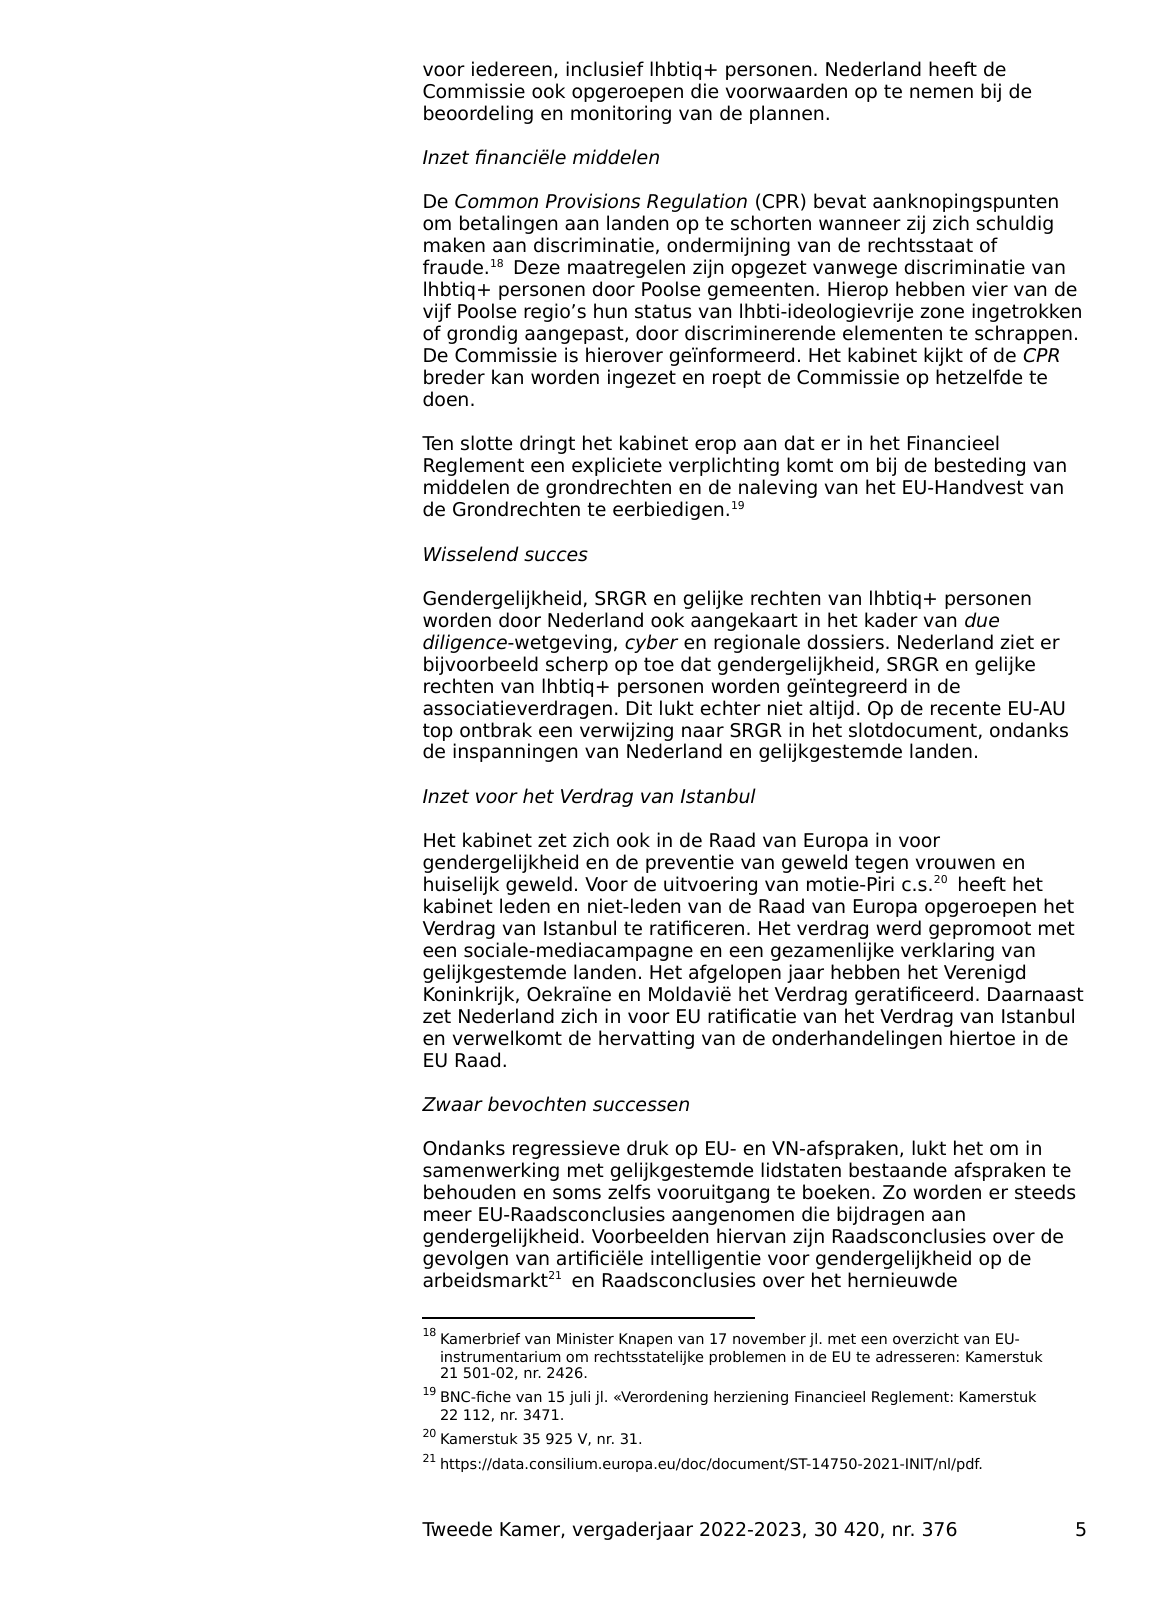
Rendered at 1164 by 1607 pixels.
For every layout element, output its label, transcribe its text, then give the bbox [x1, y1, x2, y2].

subtitle Wisselend succes [422, 543, 1087, 565]
subtitle Zwaar bevochten successen [422, 1094, 1087, 1116]
text Het kabinet zet zich ook in de Raad van Europa in voor gendergelijkheid en de preventie van geweld tegen vrouwen en huiselijk geweld. Voor de uitvoering van motie-Piri c.s. heeft het kabinet leden en niet-leden van de Raad van Europa opgeroepen het Verdrag van Istanbul te ratificeren. Het verdrag werd gepromoot met een sociale-mediacampagne en een gezamenlijke verklaring van gelijkgestemde landen. Het afgelopen jaar hebben het Verenigd Koninkrijk, Oekraïne en Moldavië het Verdrag geratificeerd. Daarnaast zet Nederland zich in voor EU ratificatie van het Verdrag van Istanbul en verwelkomt de hervatting van de onderhandelingen hiertoe in de EU Raad. [422, 830, 1087, 1072]
text Kamerstuk 35 925 V, nr. 31. [422, 1427, 1087, 1449]
text Gendergelijkheid, SRGR en gelijke rechten van lhbtiq+ personen worden door Nederland ook aangekaart in het kader van due diligence-wetgeving, cyber en regionale dossiers. Nederland ziet er bijvoorbeeld scherp op toe dat gendergelijkheid, SRGR en gelijke rechten van lhbtiq+ personen worden geïntegreerd in de associatieverdragen. Dit lukt echter niet altijd. Op de recente EU-AU top ontbrak een verwijzing naar SRGR in het slotdocument, ondanks de inspanningen van Nederland en gelijkgestemde landen. [422, 588, 1087, 763]
text De Common Provisions Regulation (CPR) bevat aanknopingspunten om betalingen aan landen op te schorten wanneer zij zich schuldig maken aan discriminatie, ondermijning van de rechtsstaat of fraude. Deze maatregelen zijn opgezet vanwege discriminatie van lhbtiq+ personen door Poolse gemeenten. Hierop hebben vier van de vijf Poolse regio’s hun status van lhbti-ideologievrije zone ingetrokken of grondig aangepast, door discriminerende elementen te schrappen. De Commissie is hierover geïnformeerd. Het kabinet kijkt of de CPR breder kan worden ingezet en roept de Commissie op hetzelfde te doen. [422, 191, 1087, 411]
subtitle Inzet voor het Verdrag van Istanbul [422, 786, 1087, 808]
text Kamerbrief van Minister Knapen van 17 november jl. met een overzicht van EU-instrumentarium om rechtsstatelijke problemen in de EU te adresseren: Kamerstuk 21 501-02, nr. 2426. [422, 1327, 1087, 1382]
subtitle Inzet financiële middelen [422, 147, 1087, 169]
text Ten slotte dringt het kabinet erop aan dat er in het Financieel Reglement een expliciete verplichting komt om bij de besteding van middelen de grondrechten en de naleving van het EU-Handvest van de Grondrechten te eerbiedigen. [422, 433, 1087, 521]
text voor iedereen, inclusief lhbtiq+ personen. Nederland heeft de Commissie ook opgeroepen die voorwaarden op te nemen bij de beoordeling en monitoring van de plannen. [422, 59, 1087, 125]
text https://data.consilium.europa.eu/doc/document/ST-14750-2021-INIT/nl/pdf. [422, 1452, 1087, 1474]
text Ondanks regressieve druk op EU- en VN-afspraken, lukt het om in samenwerking met gelijkgestemde lidstaten bestaande afspraken te behouden en soms zelfs vooruitgang te boeken. Zo worden er steeds meer EU-Raadsconclusies aangenomen die bijdragen aan gendergelijkheid. Voorbeelden hiervan zijn Raadsconclusies over de gevolgen van artificiële intelligentie voor gendergelijkheid op de arbeidsmarkt en Raadsconclusies over het hernieuwde [422, 1138, 1087, 1292]
text BNC-fiche van 15 juli jl. «Verordening herziening Financieel Reglement: Kamerstuk 22 112, nr. 3471. [422, 1385, 1087, 1424]
